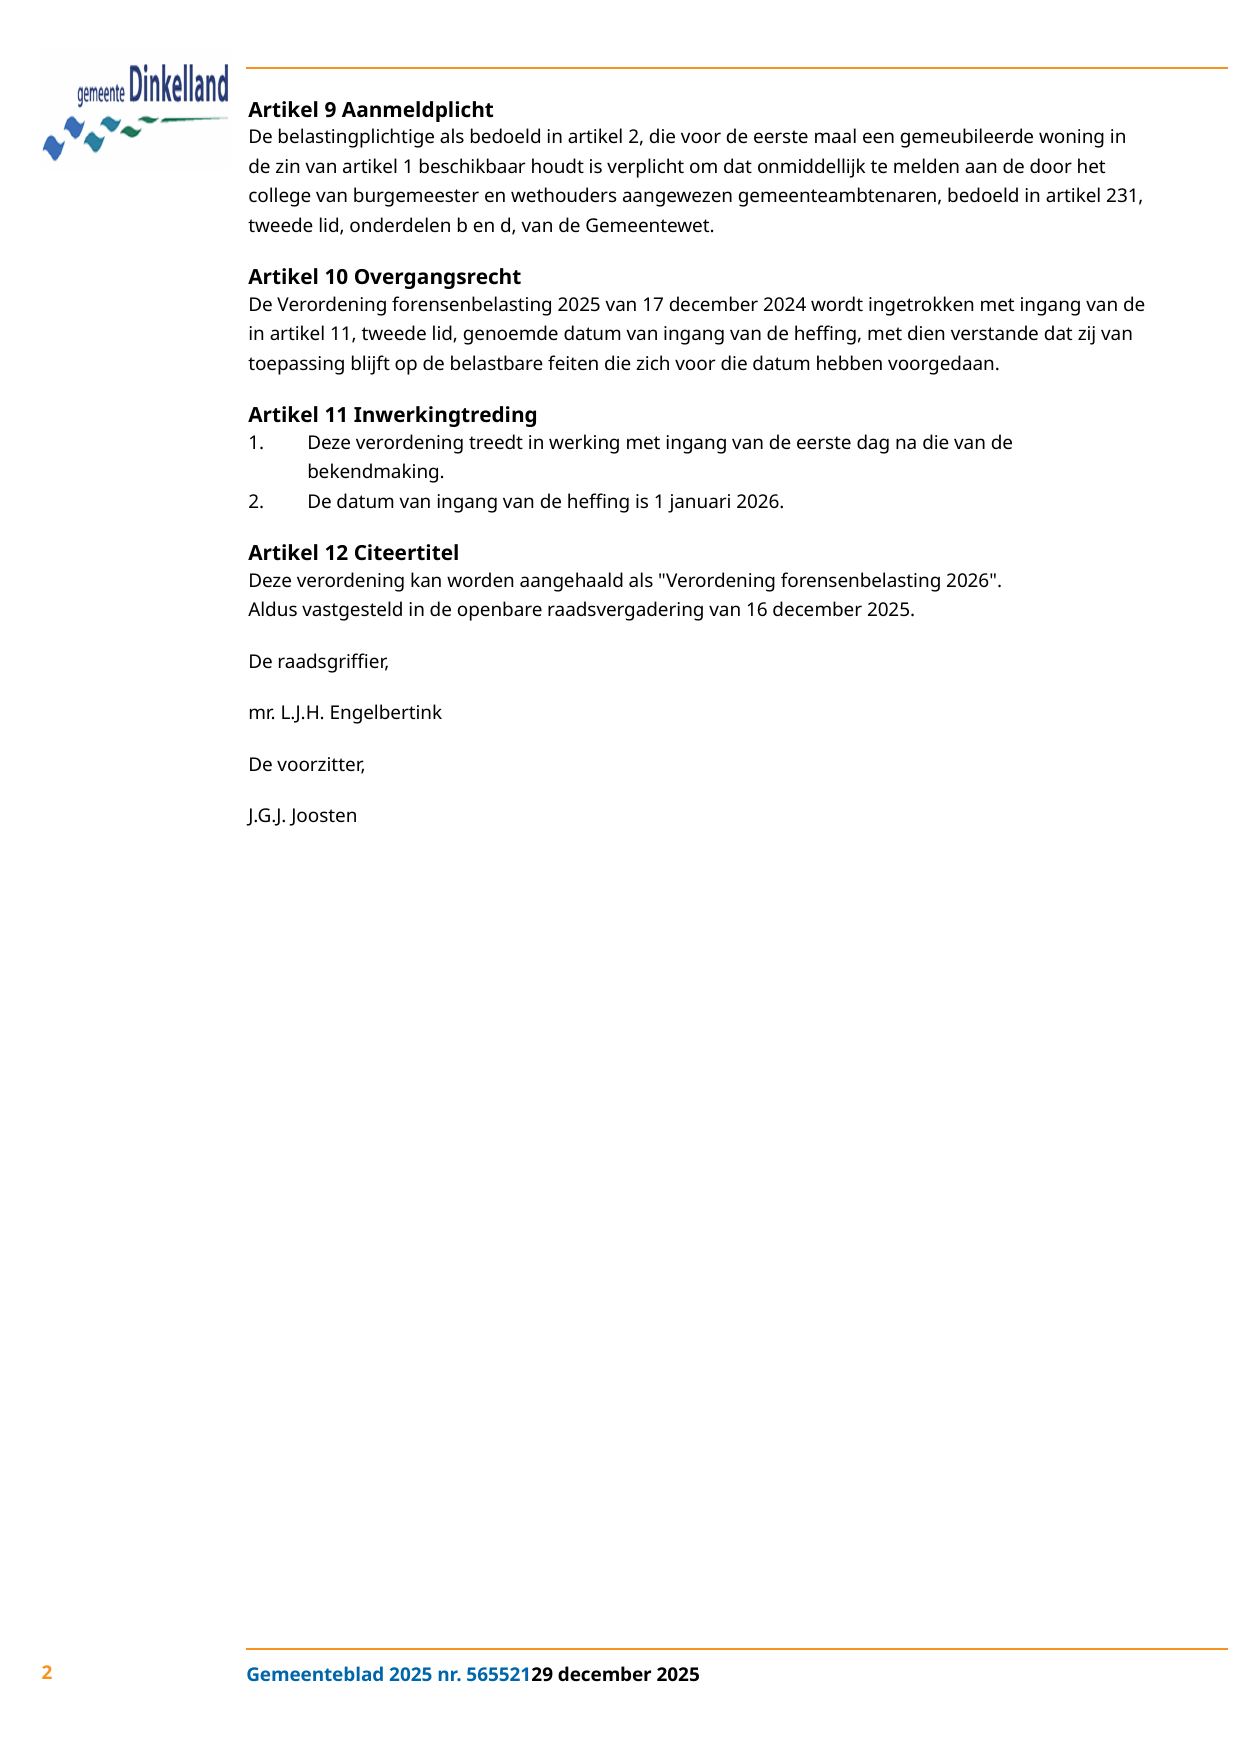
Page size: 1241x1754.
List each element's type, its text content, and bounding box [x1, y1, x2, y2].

list Deze verordening treedt in werking met ingang van de eerste dag na die van de bekendmaking. [248, 429, 1152, 484]
text J.G.J. Joosten [248, 802, 1152, 828]
list De datum van ingang van de heffing is 1 januari 2026. [248, 488, 1152, 514]
text Artikel 11 Inwerkingtreding [248, 400, 1152, 429]
text De Verordening forensenbelasting 2025 van 17 december 2024 wordt ingetrokken met ingang van de in artikel 11, tweede lid, genoemde datum van ingang van de heffing, met dien verstande dat zij van toepassing blijft op de belastbare feiten die zich voor die datum hebben voorgedaan. [248, 291, 1152, 376]
text De belastingplichtige als bedoeld in artikel 2, die voor de eerste maal een gemeubileerde woning in de zin van artikel 1 beschikbaar houdt is verplicht om dat onmiddellijk te melden aan de door het college van burgemeester en wethouders aangewezen gemeenteambtenaren, bedoeld in artikel 231, tweede lid, onderdelen b en d, van de Gemeentewet. [248, 123, 1152, 238]
text De raadsgriffier, [248, 648, 1152, 674]
text Deze verordening kan worden aangehaald als "Verordening forensenbelasting 2026". [248, 567, 1152, 593]
text Artikel 9 Aanmeldplicht [248, 95, 1152, 123]
text De voorzitter, [248, 751, 1152, 777]
text mr. L.J.H. Engelbertink [248, 699, 1152, 725]
text Artikel 10 Overgangsrecht [248, 262, 1152, 291]
picture [41, 47, 231, 172]
text Artikel 12 Citeertitel [248, 538, 1152, 567]
text Aldus vastgesteld in de openbare raadsvergadering van 16 december 2025. [248, 596, 1152, 622]
